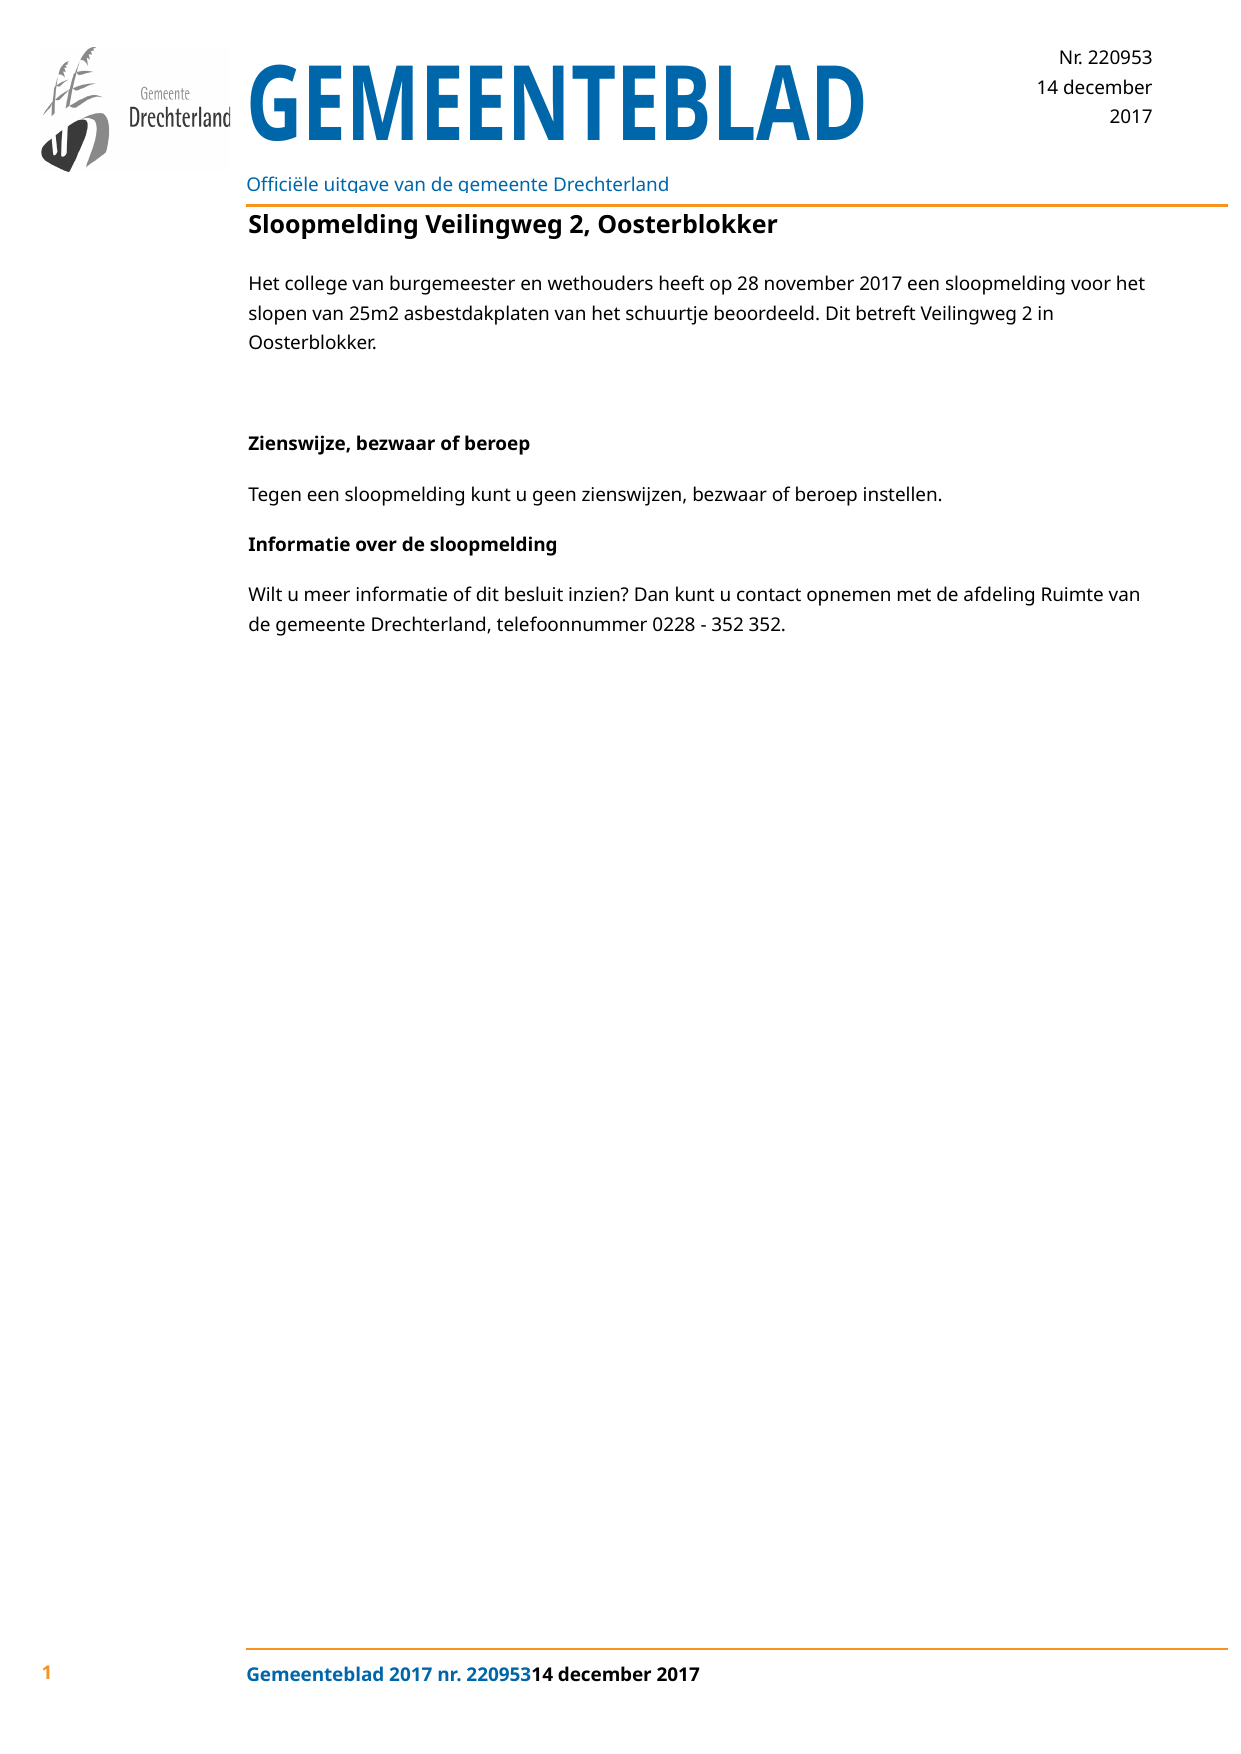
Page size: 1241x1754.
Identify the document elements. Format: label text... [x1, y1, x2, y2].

text Tegen een sloopmelding kunt u geen zienswijzen, bezwaar of beroep instellen. [248, 481, 1152, 506]
text Informatie over de sloopmelding [248, 531, 1152, 557]
text Sloopmelding Veilingweg 2, Oosterblokker [248, 207, 1152, 241]
text Wilt u meer informatie of dit besluit inzien? Dan kunt u contact opnemen met de afdeling Ruimte van de gemeente Drechterland, telefoonnummer 0228 - 352 352. [248, 582, 1152, 637]
picture [41, 47, 231, 172]
text Zienswijze, bezwaar of beroep [248, 430, 1152, 456]
text Het college van burgemeester en wethouders heeft op 28 november 2017 een sloopmelding voor het slopen van 25m2 asbestdakplaten van het schuurtje beoordeeld. Dit betreft Veilingweg 2 in Oosterblokker. [248, 270, 1152, 355]
